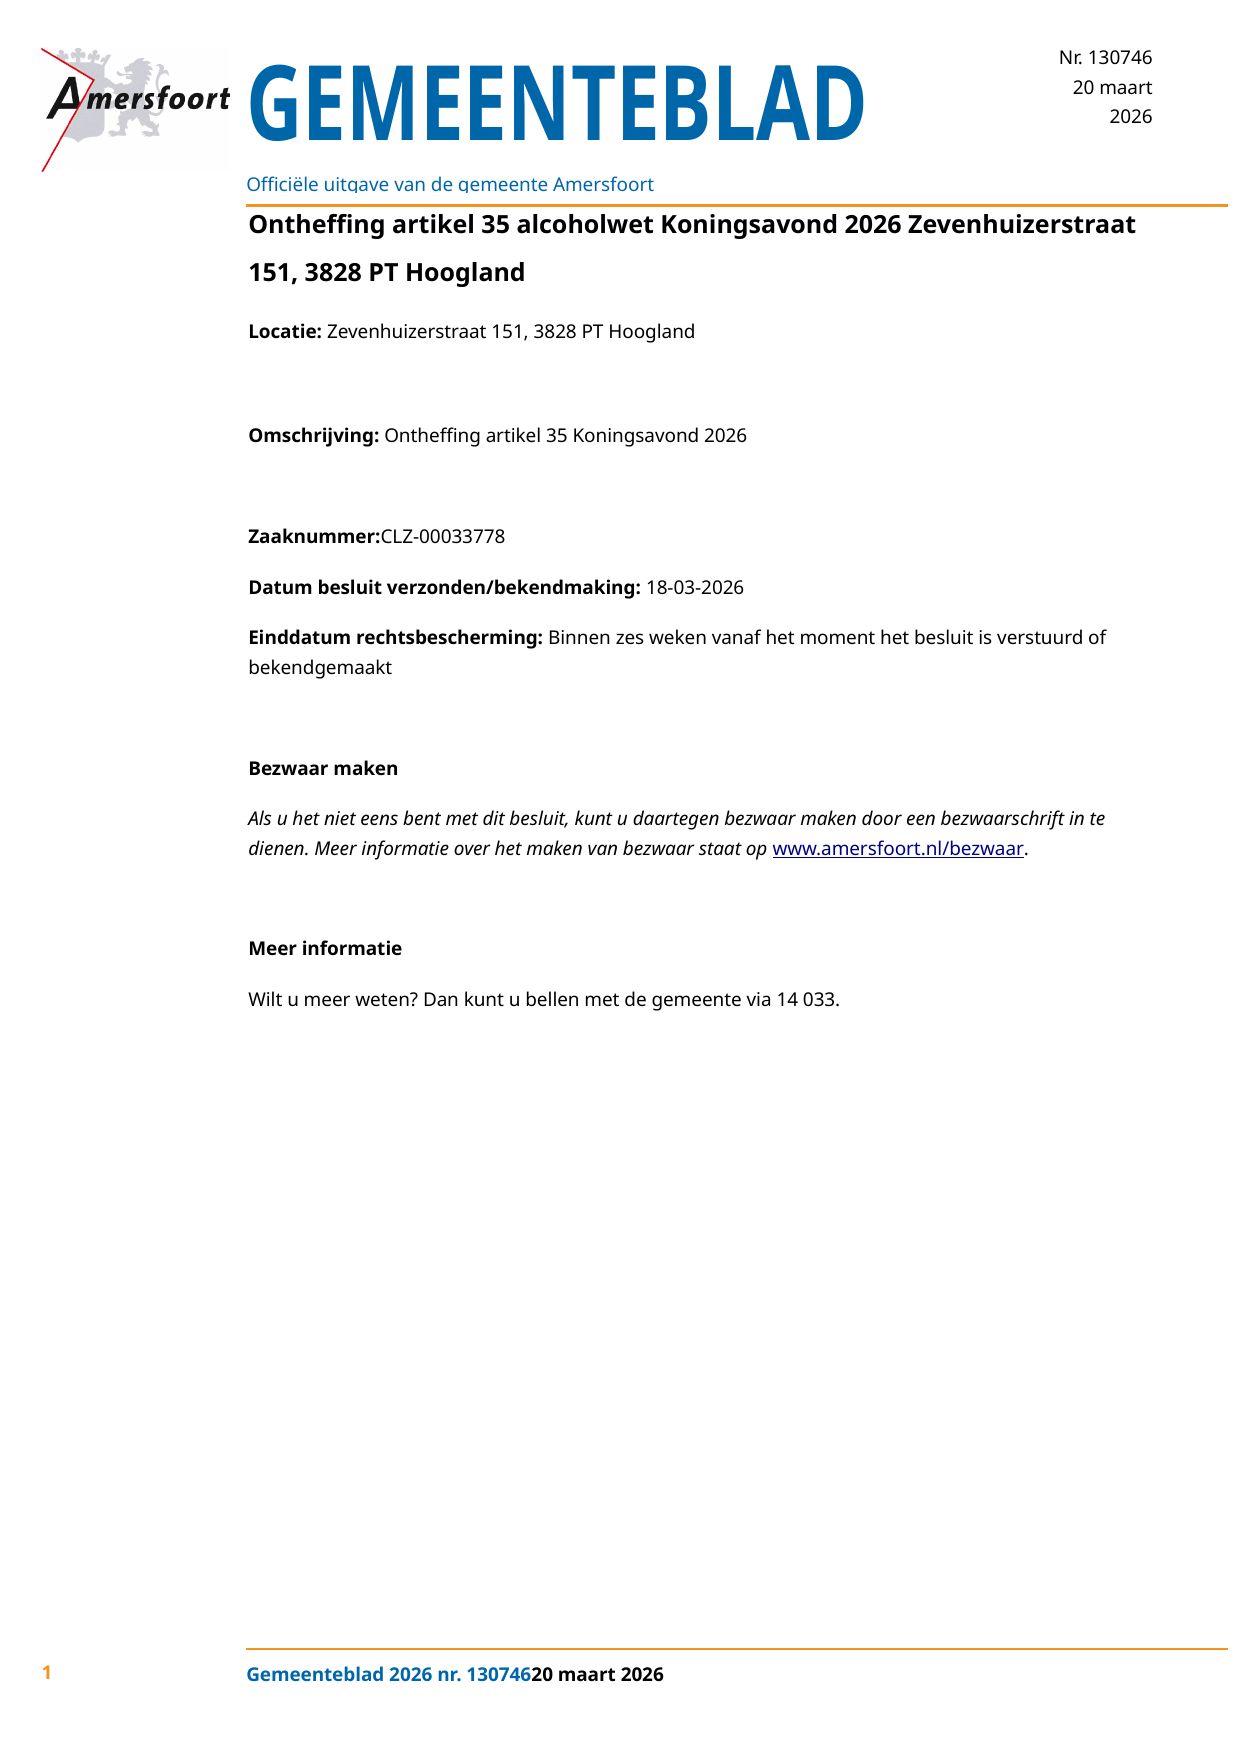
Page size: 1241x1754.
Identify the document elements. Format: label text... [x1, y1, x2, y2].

text Bezwaar maken [248, 755, 1152, 781]
text Als u het niet eens bent met dit besluit, kunt u daartegen bezwaar maken door een bezwaarschrift in te dienen. Meer informatie over het maken van bezwaar staat op www.amersfoort.nl/bezwaar. [248, 805, 1152, 861]
text Wilt u meer weten? Dan kunt u bellen met de gemeente via 14 033. [248, 986, 1152, 1012]
text Ontheffing artikel 35 alcoholwet Koningsavond 2026 Zevenhuizerstraat 151, 3828 PT Hoogland [248, 207, 1152, 288]
text Meer informatie [248, 936, 1152, 961]
text Zaaknummer:CLZ-00033778 [248, 523, 1152, 549]
text Locatie: Zevenhuizerstraat 151, 3828 PT Hoogland [248, 318, 1152, 344]
text Einddatum rechtsbescherming: Binnen zes weken vanaf het moment het besluit is verstuurd of bekendgemaakt [248, 624, 1152, 680]
picture [41, 47, 231, 172]
text Datum besluit verzonden/bekendmaking: 18-03-2026 [248, 574, 1152, 600]
text ﻿Omschrijving: Ontheffing artikel 35 Koningsavond 2026 [248, 419, 1152, 448]
